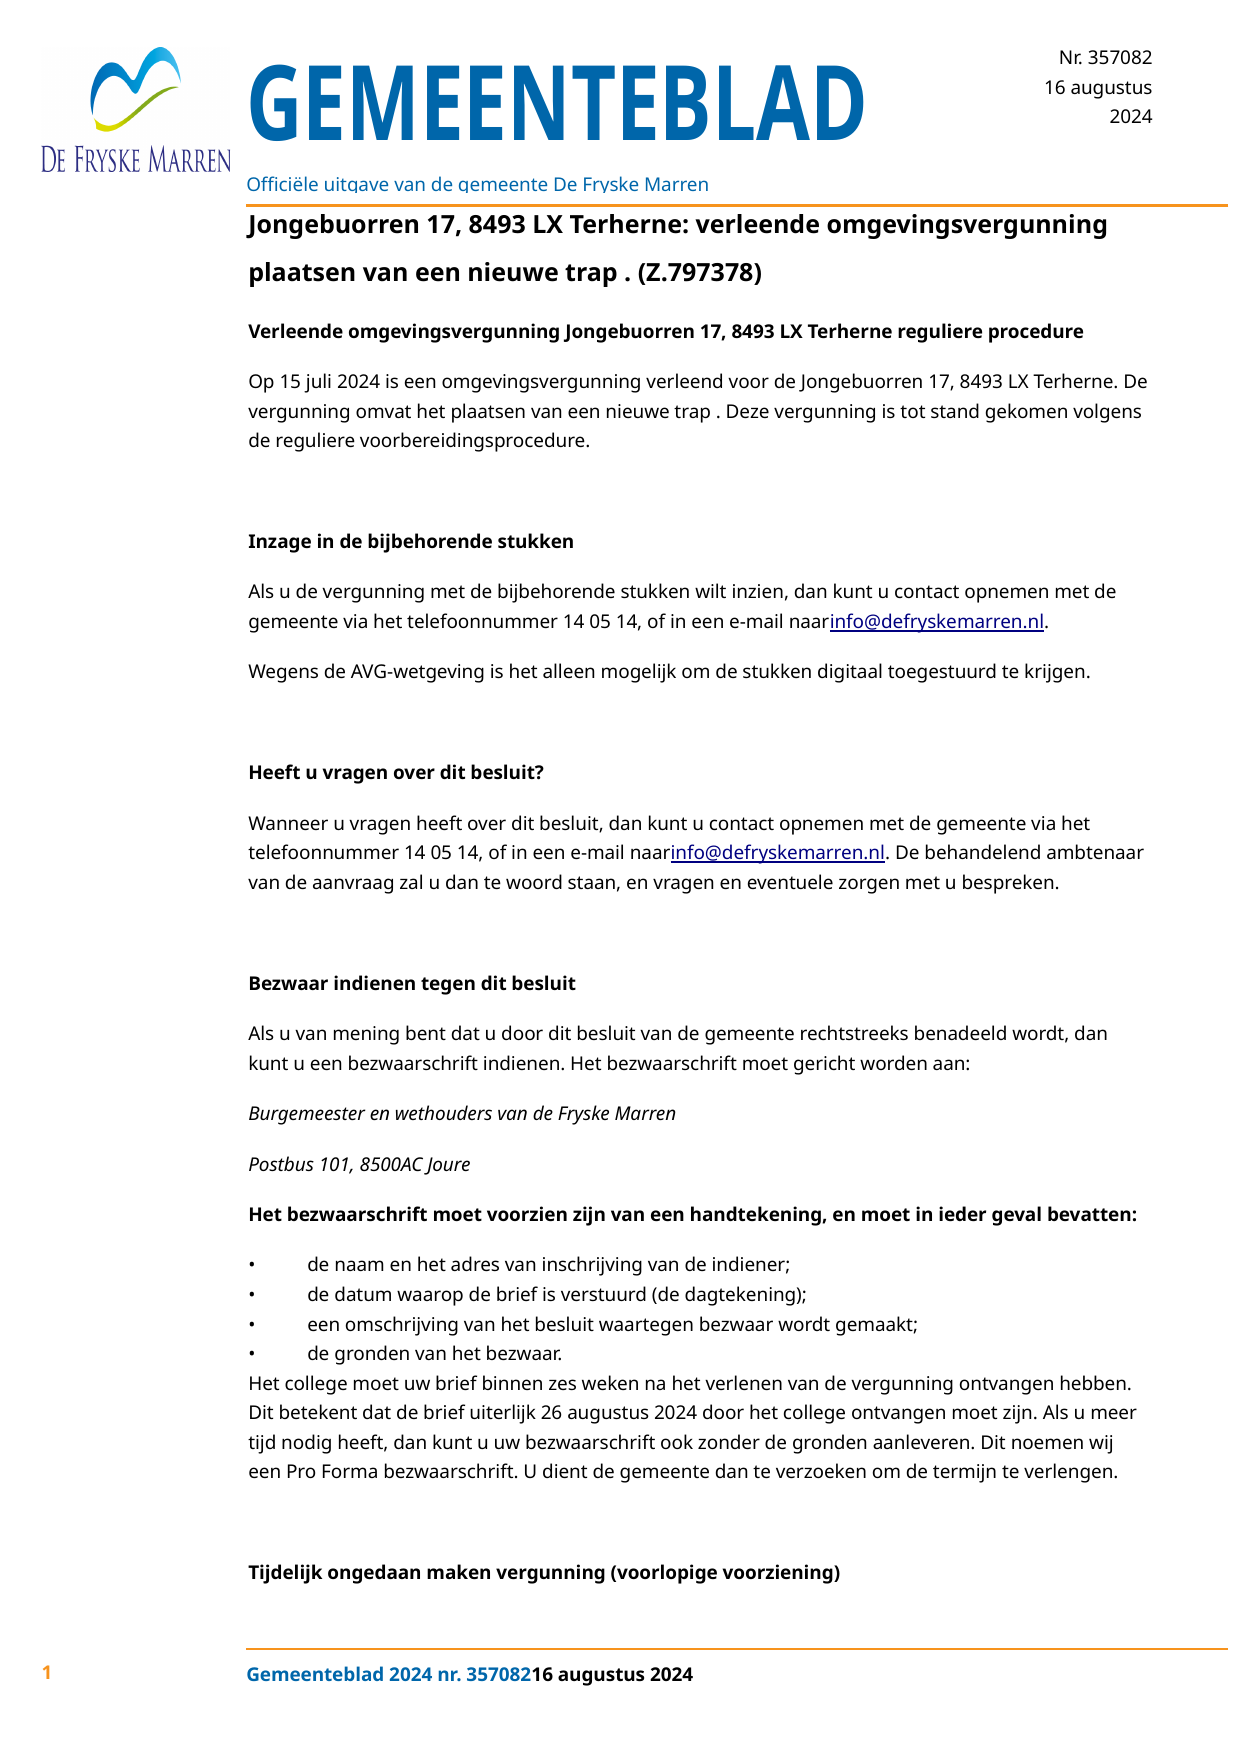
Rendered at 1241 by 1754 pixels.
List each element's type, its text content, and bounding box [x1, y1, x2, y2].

text Het college moet uw brief binnen zes weken na het verlenen van de vergunning ontvangen hebben. Dit betekent dat de brief uiterlijk 26 augustus 2024 door het college ontvangen moet zijn. Als u meer tijd nodig heeft, dan kunt u uw bezwaarschrift ook zonder de gronden aanleveren. Dit noemen wij een Pro Forma bezwaarschrift. U dient de gemeente dan te verzoeken om de termijn te verlengen. [248, 1370, 1152, 1484]
picture [41, 47, 231, 172]
text Het bezwaarschrift moet voorzien zijn van een handtekening, en moet in ieder geval bevatten: [248, 1201, 1152, 1227]
text Inzage in de bijbehorende stukken [248, 528, 1152, 554]
text Verleende omgevingsvergunning Jongebuorren 17, 8493 LX Terherne reguliere procedure [248, 318, 1152, 344]
list een omschrijving van het besluit waartegen bezwaar wordt gemaakt; [248, 1311, 1152, 1337]
text Burgemeester en wethouders van de Fryske Marren [248, 1100, 1152, 1126]
text Bezwaar indienen tegen dit besluit [248, 970, 1152, 996]
text Als u de vergunning met de bijbehorende stukken wilt inzien, dan kunt u contact opnemen met de gemeente via het telefoonnummer 14 05 14, of in een e-mail naarinfo@defryskemarren.nl. [248, 579, 1152, 634]
text Wanneer u vragen heeft over dit besluit, dan kunt u contact opnemen met de gemeente via het telefoonnummer 14 05 14, of in een e-mail naarinfo@defryskemarren.nl. De behandelend ambtenaar van de aanvraag zal u dan te woord staan, en vragen en eventuele zorgen met u bespreken. [248, 810, 1152, 895]
list de datum waarop de brief is verstuurd (de dagtekening); [248, 1281, 1152, 1307]
list de naam en het adres van inschrijving van de indiener; [248, 1252, 1152, 1277]
text Jongebuorren 17, 8493 LX Terherne: verleende omgevingsvergunning plaatsen van een nieuwe trap . (Z.797378) [248, 207, 1152, 288]
text Op 15 juli 2024 is een omgevingsvergunning verleend voor de Jongebuorren 17, 8493 LX Terherne. De vergunning omvat het plaatsen van een nieuwe trap . Deze vergunning is tot stand gekomen volgens de reguliere voorbereidingsprocedure. [248, 368, 1152, 453]
text Wegens de AVG-wetgeving is het alleen mogelijk om de stukken digitaal toegestuurd te krijgen. [248, 659, 1152, 684]
text Tijdelijk ongedaan maken vergunning (voorlopige voorziening) [248, 1559, 1152, 1585]
list de gronden van het bezwaar. [248, 1340, 1152, 1366]
text Postbus 101, 8500AC Joure [248, 1151, 1152, 1177]
text Als u van mening bent dat u door dit besluit van de gemeente rechtstreeks benadeeld wordt, dan kunt u een bezwaarschrift indienen. Het bezwaarschrift moet gericht worden aan: [248, 1020, 1152, 1076]
text Heeft u vragen over dit besluit? [248, 759, 1152, 785]
